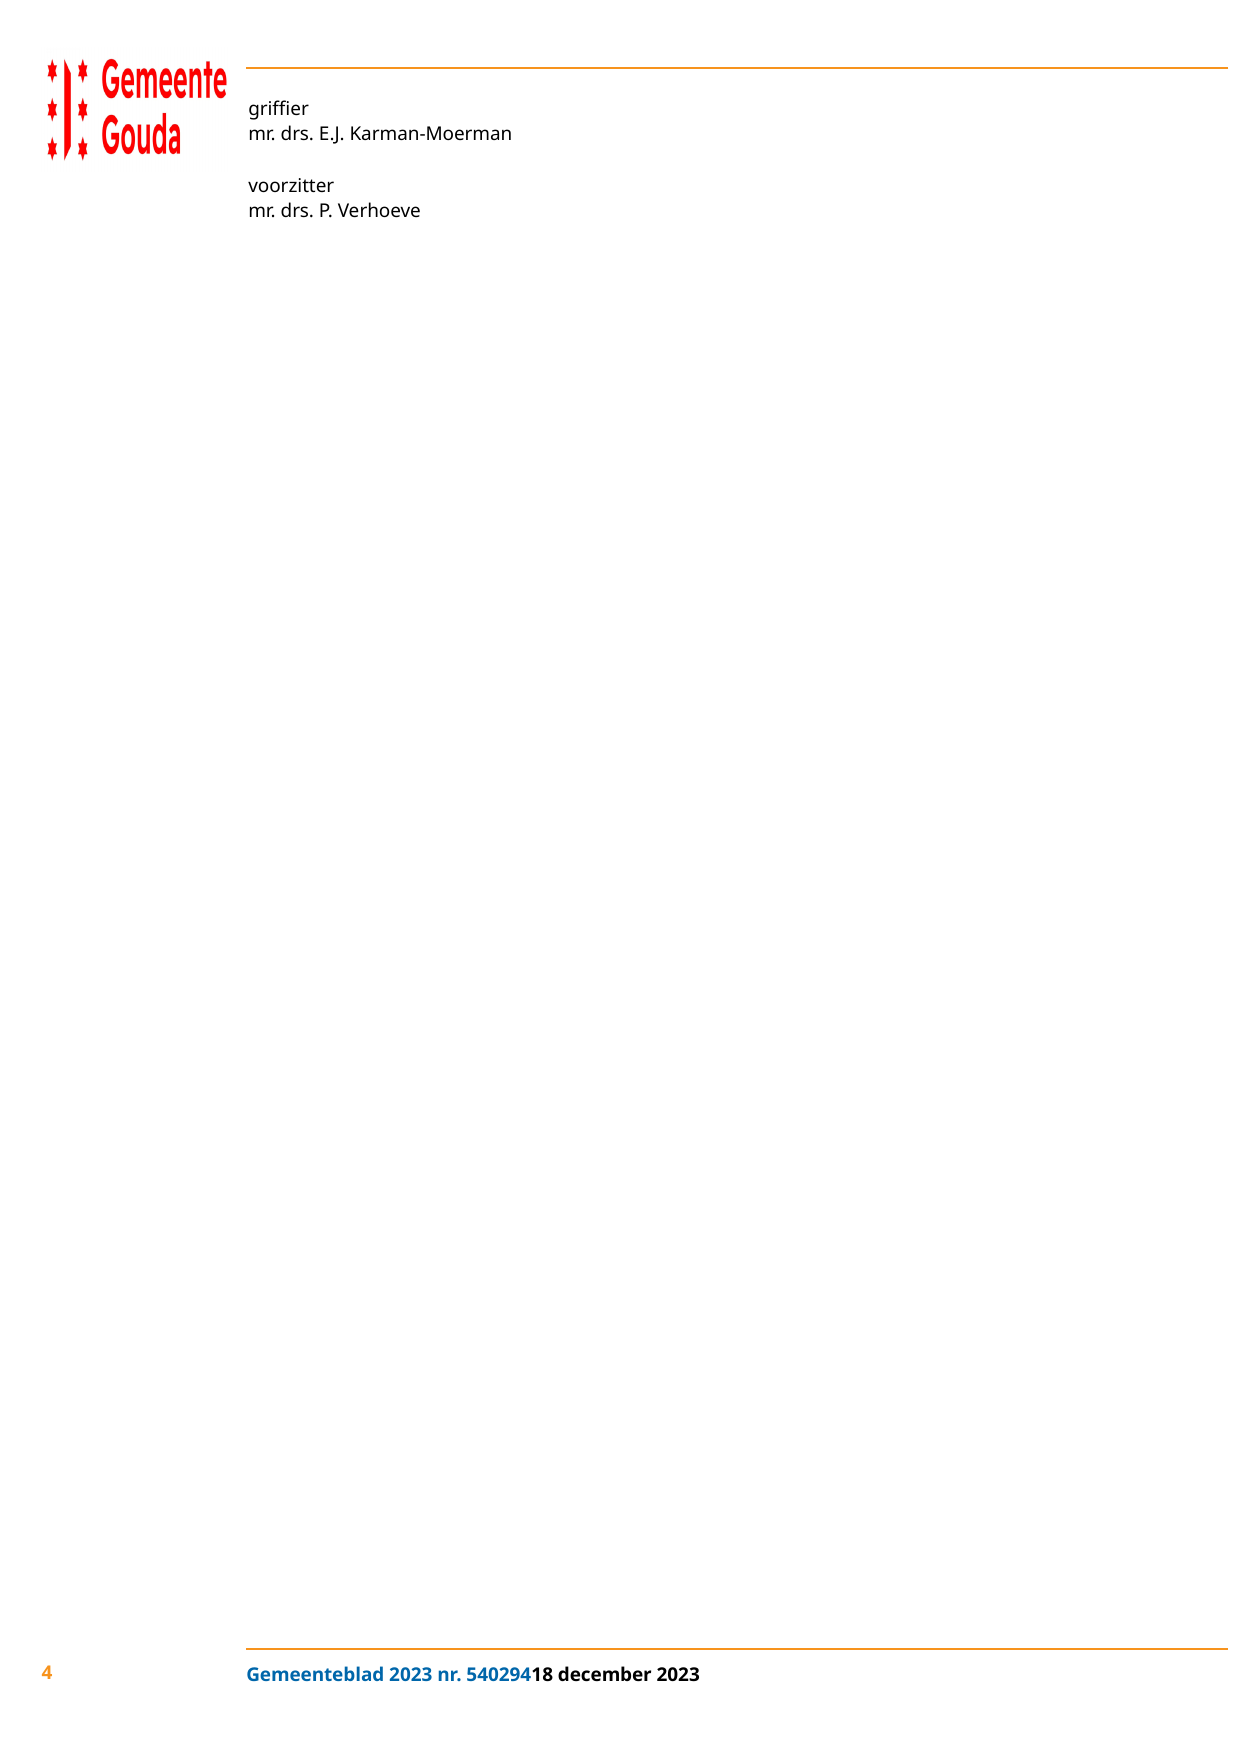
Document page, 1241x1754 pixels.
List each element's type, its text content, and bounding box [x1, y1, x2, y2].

text mr. drs. E.J. Karman-Moerman [248, 121, 1152, 146]
text mr. drs. P. Verhoeve [248, 198, 1152, 223]
text voorzitter [248, 172, 1152, 198]
text griffier [248, 95, 1152, 121]
picture [41, 47, 231, 172]
